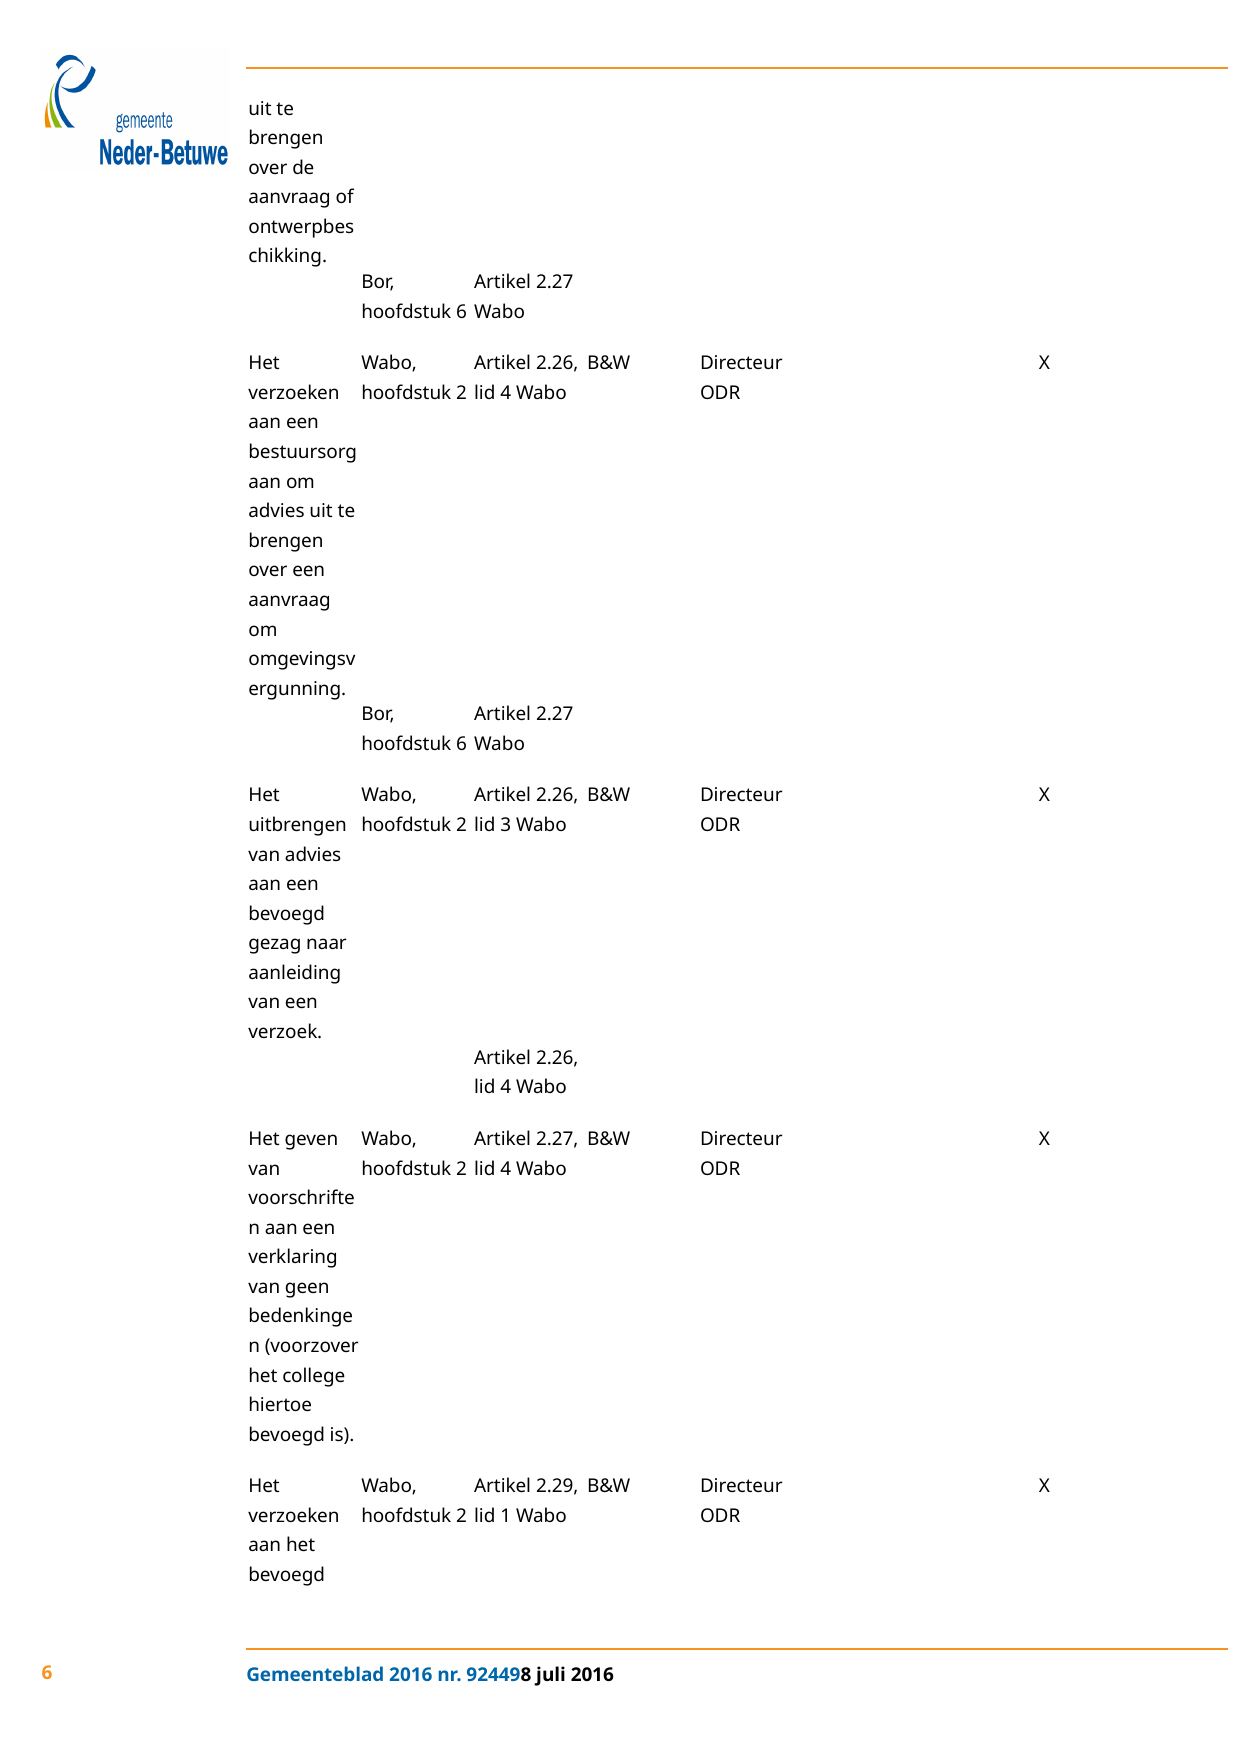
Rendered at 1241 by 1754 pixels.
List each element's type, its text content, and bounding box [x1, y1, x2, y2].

table_cell X [1039, 782, 1152, 1044]
table_cell Directeur ODR [700, 1473, 813, 1587]
table_cell [926, 1125, 1038, 1447]
table_cell Artikel 2.27 Wabo [474, 701, 587, 756]
table_cell Artikel 2.29, lid 1 Wabo [474, 1473, 587, 1587]
table_cell [474, 1447, 587, 1472]
table_cell Wabo, hoofdstuk 2 [361, 782, 474, 1044]
table_cell Artikel 2.27 Wabo [474, 269, 587, 324]
table_cell [587, 95, 700, 268]
table_cell [361, 1447, 474, 1472]
table_cell [813, 1044, 926, 1099]
table_cell [587, 701, 700, 756]
table_cell [587, 269, 700, 324]
table_cell [700, 701, 813, 756]
table_cell [474, 1099, 587, 1125]
table_cell [587, 324, 700, 349]
table_cell Artikel 2.26, lid 4 Wabo [474, 350, 587, 701]
table_cell [248, 269, 361, 324]
table_cell [700, 1044, 813, 1099]
table_cell [361, 1099, 474, 1125]
table_cell [587, 756, 700, 782]
table_cell [361, 756, 474, 782]
table_cell [813, 269, 926, 324]
table_cell Wabo, hoofdstuk 2 [361, 1473, 474, 1587]
table_cell [813, 701, 926, 756]
table_cell [1039, 1044, 1152, 1099]
table_cell Directeur ODR [700, 782, 813, 1044]
table_cell Bor, hoofdstuk 6 [361, 269, 474, 324]
table_cell [1039, 269, 1152, 324]
table_cell [813, 1125, 926, 1447]
table_cell [587, 1044, 700, 1099]
table_cell [700, 1447, 813, 1472]
table_cell [813, 1473, 926, 1587]
table_cell Artikel 2.26, lid 3 Wabo [474, 782, 587, 1044]
table_cell [248, 1447, 361, 1472]
table_cell Directeur ODR [700, 1125, 813, 1447]
table_cell [700, 269, 813, 324]
table_cell [700, 324, 813, 349]
table_cell [700, 1099, 813, 1125]
table_cell [813, 350, 926, 701]
table_cell Directeur ODR [700, 350, 813, 701]
table_cell [813, 1447, 926, 1472]
table_cell X [1039, 1473, 1152, 1587]
table_cell X [1039, 1125, 1152, 1447]
table_cell [926, 756, 1038, 782]
table_cell B&W [587, 1125, 700, 1447]
table_cell [1039, 324, 1152, 349]
table_cell [813, 756, 926, 782]
table_cell Het verzoeken aan een bestuursorgaan om advies uit te brengen over een aanvraag om omgevingsvergunning. [248, 350, 361, 701]
table_cell [248, 324, 361, 349]
table_cell [926, 782, 1038, 1044]
table_cell [700, 756, 813, 782]
table_cell [926, 1099, 1038, 1125]
table_cell Bor, hoofdstuk 6 [361, 701, 474, 756]
table_cell [926, 1473, 1038, 1587]
table_cell uit te brengen over de aanvraag of ontwerpbeschikking. [248, 95, 361, 268]
table_cell [474, 95, 587, 268]
table_cell [813, 1099, 926, 1125]
table_cell Artikel 2.27, lid 4 Wabo [474, 1125, 587, 1447]
table_cell [813, 782, 926, 1044]
table_cell B&W [587, 350, 700, 701]
picture [41, 47, 231, 172]
table_cell [1039, 95, 1152, 268]
table_cell Het geven van voorschriften aan een verklaring van geen bedenkingen (voorzover het college hiertoe bevoegd is). [248, 1125, 361, 1447]
table_cell [813, 324, 926, 349]
table_cell Wabo, hoofdstuk 2 [361, 350, 474, 701]
table_cell [248, 1099, 361, 1125]
table_cell Het uitbrengen van advies aan een bevoegd gezag naar aanleiding van een verzoek. [248, 782, 361, 1044]
table_cell [587, 1099, 700, 1125]
table_cell X [1039, 350, 1152, 701]
table_cell B&W [587, 1473, 700, 1587]
table_cell [700, 95, 813, 268]
table_cell [248, 1044, 361, 1099]
table_cell [361, 1044, 474, 1099]
table_cell [474, 756, 587, 782]
table_cell [1039, 1099, 1152, 1125]
table_cell [361, 95, 474, 268]
table_cell [926, 95, 1038, 268]
table_cell [474, 324, 587, 349]
table_cell [587, 1447, 700, 1472]
table_cell Artikel 2.26, lid 4 Wabo [474, 1044, 587, 1099]
table_cell [813, 95, 926, 268]
table_cell Wabo, hoofdstuk 2 [361, 1125, 474, 1447]
table_cell Het verzoeken aan het bevoegd [248, 1473, 361, 1587]
table_cell [1039, 756, 1152, 782]
table_cell [926, 324, 1038, 349]
table_cell [926, 1044, 1038, 1099]
table_cell [361, 324, 474, 349]
table_cell [248, 701, 361, 756]
table_cell [926, 701, 1038, 756]
table_cell B&W [587, 782, 700, 1044]
table_cell [248, 756, 361, 782]
table_cell [926, 1447, 1038, 1472]
table_cell [926, 350, 1038, 701]
table_cell [1039, 701, 1152, 756]
table_cell [1039, 1447, 1152, 1472]
table_cell [926, 269, 1038, 324]
